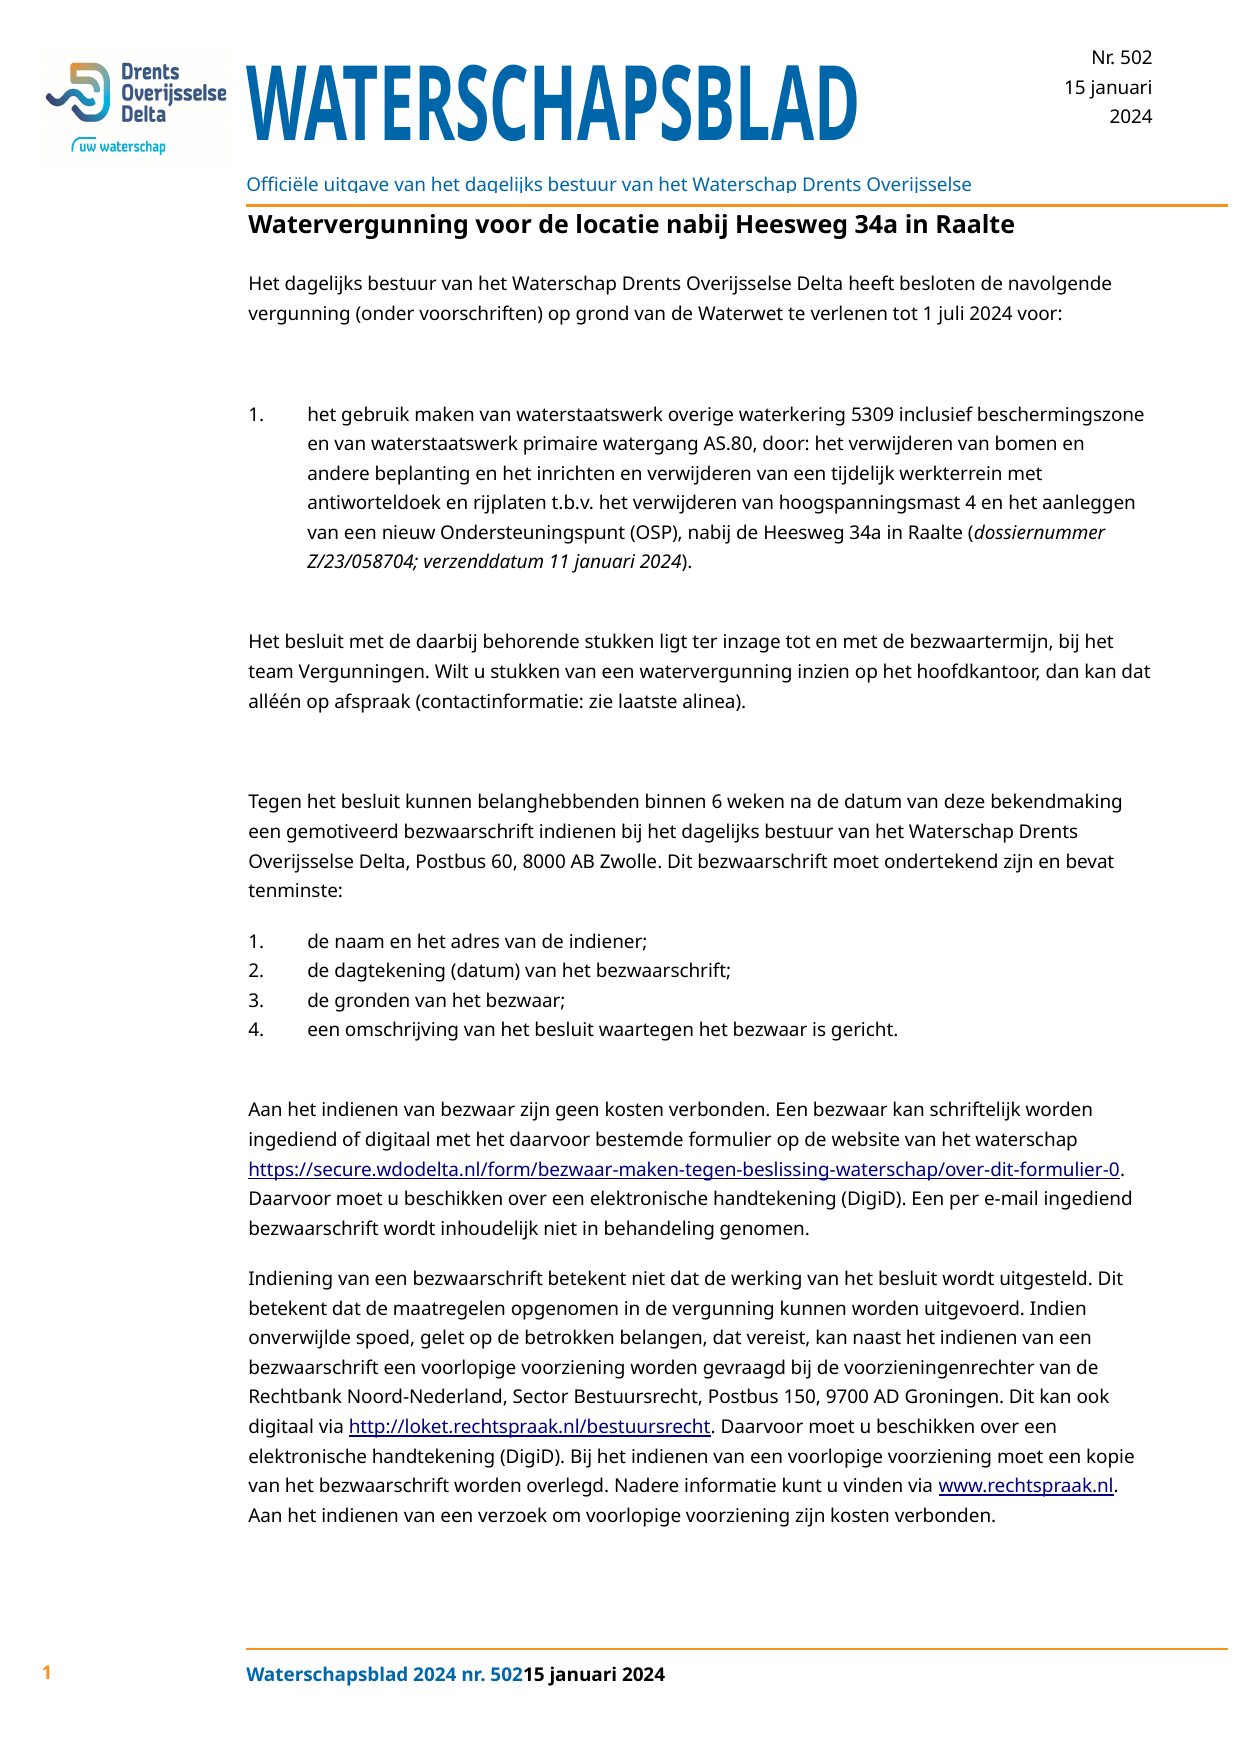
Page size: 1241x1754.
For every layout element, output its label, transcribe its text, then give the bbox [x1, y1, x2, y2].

list de naam en het adres van de indiener; [248, 928, 1152, 953]
text Het dagelijks bestuur van het Waterschap Drents Overijsselse Delta heeft besloten de navolgende vergunning (onder voorschriften) op grond van de Waterwet te verlenen tot 1 juli 2024 voor: [248, 270, 1152, 326]
text Tegen het besluit kunnen belanghebbenden binnen 6 weken na de datum van deze bekendmaking een gemotiveerd bezwaarschrift indienen bij het dagelijks bestuur van het Waterschap Drents Overijsselse Delta, Postbus 60, 8000 AB Zwolle. Dit bezwaarschrift moet ondertekend zijn en bevat tenminste: [248, 789, 1152, 903]
list de dagtekening (datum) van het bezwaarschrift; [248, 957, 1152, 983]
list de gronden van het bezwaar; [248, 987, 1152, 1013]
list een omschrijving van het besluit waartegen het bezwaar is gericht. [248, 1017, 1152, 1042]
text Het besluit met de daarbij behorende stukken ligt ter inzage tot en met de bezwaartermijn, bij het team Vergunningen. Wilt u stukken van een watervergunning inzien op het hoofdkantoor, dan kan dat alléén op afspraak (contactinformatie: zie laatste alinea). [248, 629, 1152, 713]
text Aan het indienen van bezwaar zijn geen kosten verbonden. Een bezwaar kan schriftelijk worden ingediend of digitaal met het daarvoor bestemde formulier op de website van het waterschap https://secure.wdodelta.nl/form/bezwaar-maken-tegen-beslissing-waterschap/over-dit-formulier-0. Daarvoor moet u beschikken over een elektronische handtekening (DigiD). Een per e-mail ingediend bezwaarschrift wordt inhoudelijk niet in behandeling genomen. [248, 1097, 1152, 1241]
text Watervergunning voor de locatie nabij Heesweg 34a in Raalte [248, 207, 1152, 241]
list het gebruik maken van waterstaatswerk overige waterkering 5309 inclusief beschermingszone en van waterstaatswerk primaire watergang AS.80, door: het verwijderen van bomen en andere beplanting en het inrichten en verwijderen van een tijdelijk werkterrein met antiworteldoek en rijplaten t.b.v. het verwijderen van hoogspanningsmast 4 en het aanleggen van een nieuw Ondersteuningspunt (OSP), nabij de Heesweg 34a in Raalte (dossiernummer Z/23/058704; verzenddatum 11 januari 2024). [248, 401, 1152, 574]
text Indiening van een bezwaarschrift betekent niet dat de werking van het besluit wordt uitgesteld. Dit betekent dat de maatregelen opgenomen in de vergunning kunnen worden uitgevoerd. Indien onverwijlde spoed, gelet op de betrokken belangen, dat vereist, kan naast het indienen van een bezwaarschrift een voorlopige voorziening worden gevraagd bij de voorzieningenrechter van de Rechtbank Noord-Nederland, Sector Bestuursrecht, Postbus 150, 9700 AD Groningen. Dit kan ook digitaal via http://loket.rechtspraak.nl/bestuursrecht. Daarvoor moet u beschikken over een elektronische handtekening (DigiD). Bij het indienen van een voorlopige voorziening moet een kopie van het bezwaarschrift worden overlegd. Nadere informatie kunt u vinden via www.rechtspraak.nl. Aan het indienen van een verzoek om voorlopige voorziening zijn kosten verbonden. [248, 1265, 1152, 1528]
picture [41, 47, 231, 172]
